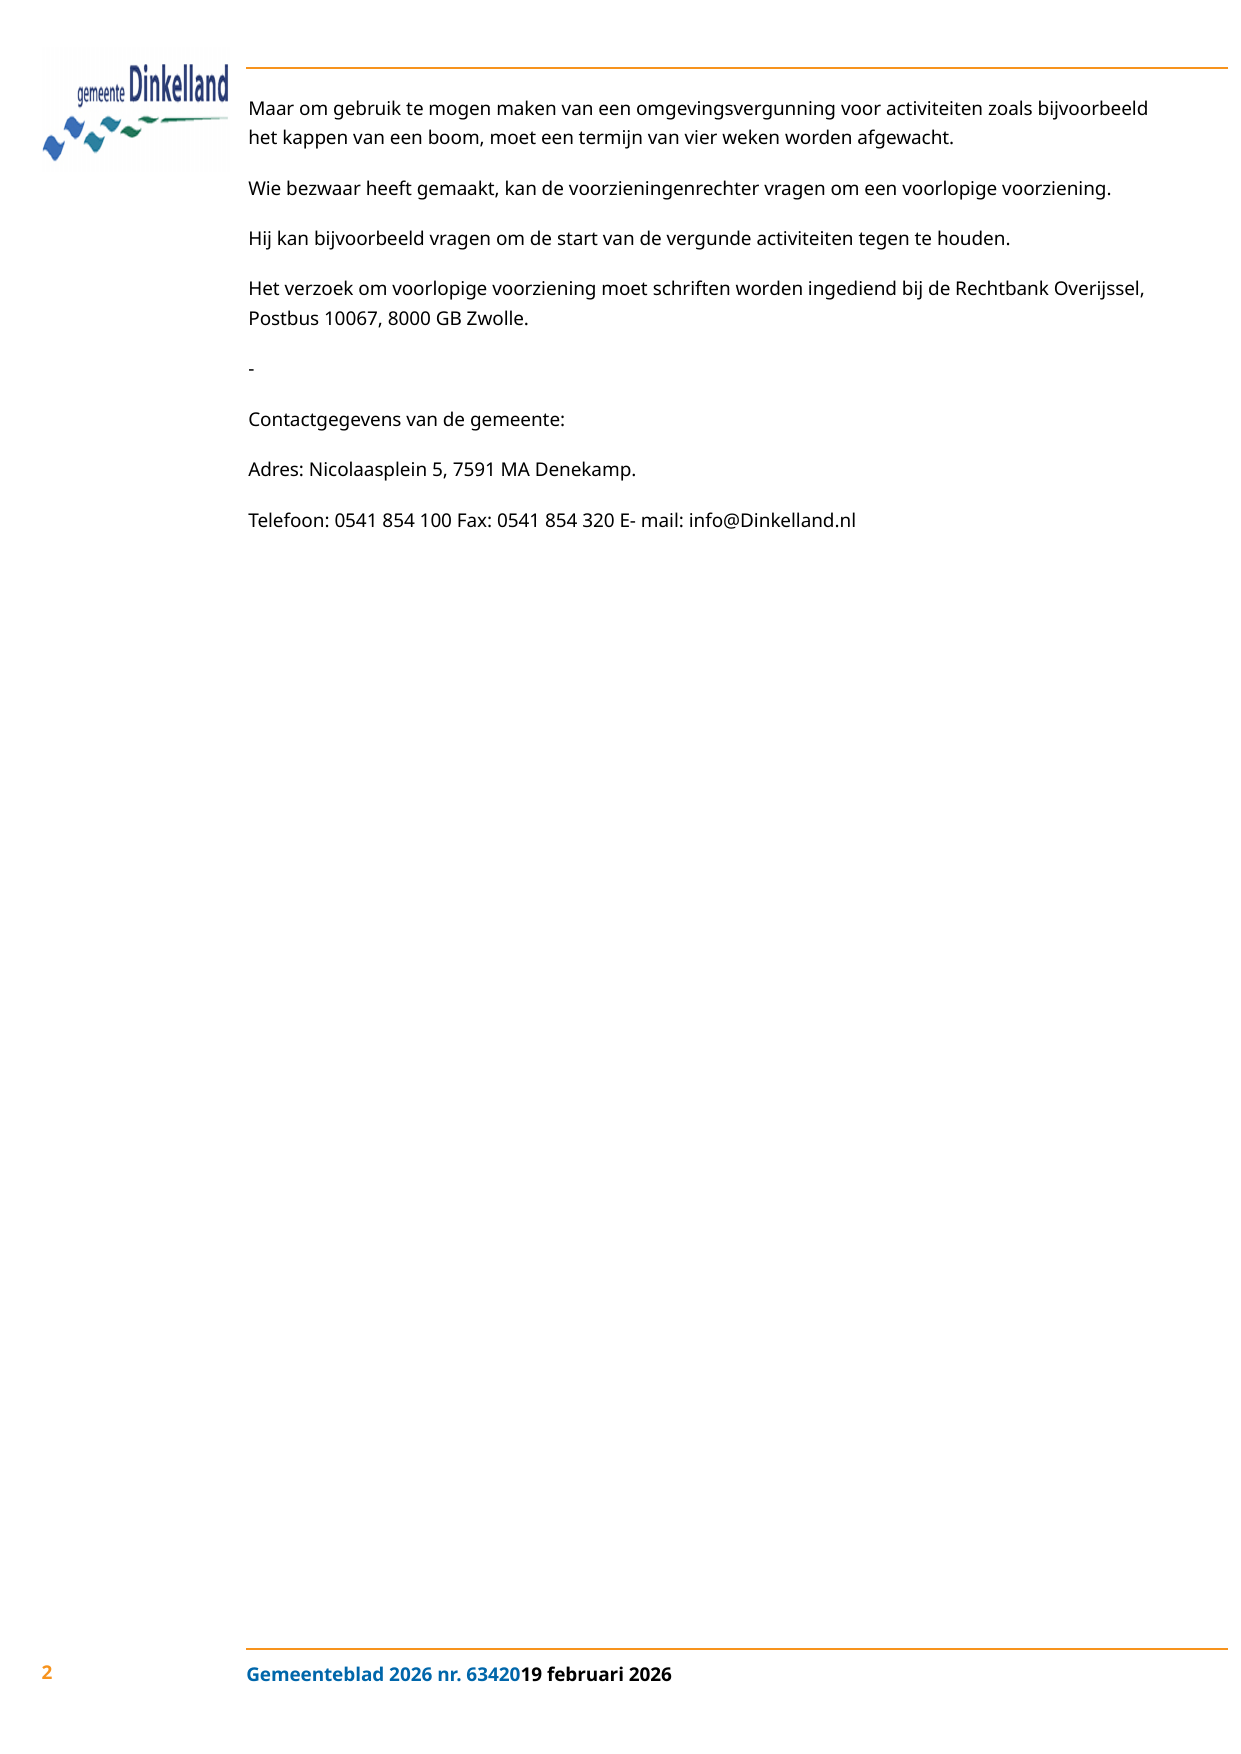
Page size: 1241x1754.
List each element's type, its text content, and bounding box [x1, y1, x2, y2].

text Wie bezwaar heeft gemaakt, kan de voorzieningenrechter vragen om een voorlopige voorziening. [248, 175, 1152, 201]
picture [41, 47, 231, 172]
text Maar om gebruik te mogen maken van een omgevingsvergunning voor activiteiten zoals bijvoorbeeld het kappen van een boom, moet een termijn van vier weken worden afgewacht. [248, 95, 1152, 150]
text Hij kan bijvoorbeeld vragen om de start van de vergunde activiteiten tegen te houden. [248, 225, 1152, 251]
text Het verzoek om voorlopige voorziening moet schriften worden ingediend bij de Rechtbank Overijssel, Postbus 10067, 8000 GB Zwolle. [248, 276, 1152, 331]
text Telefoon: 0541 854 100 Fax: 0541 854 320 E- mail: info@Dinkelland.nl [248, 507, 1152, 533]
text Adres: Nicolaasplein 5, 7591 MA Denekamp. [248, 456, 1152, 482]
text Contactgegevens van de gemeente: [248, 406, 1152, 432]
text - [248, 356, 1152, 381]
